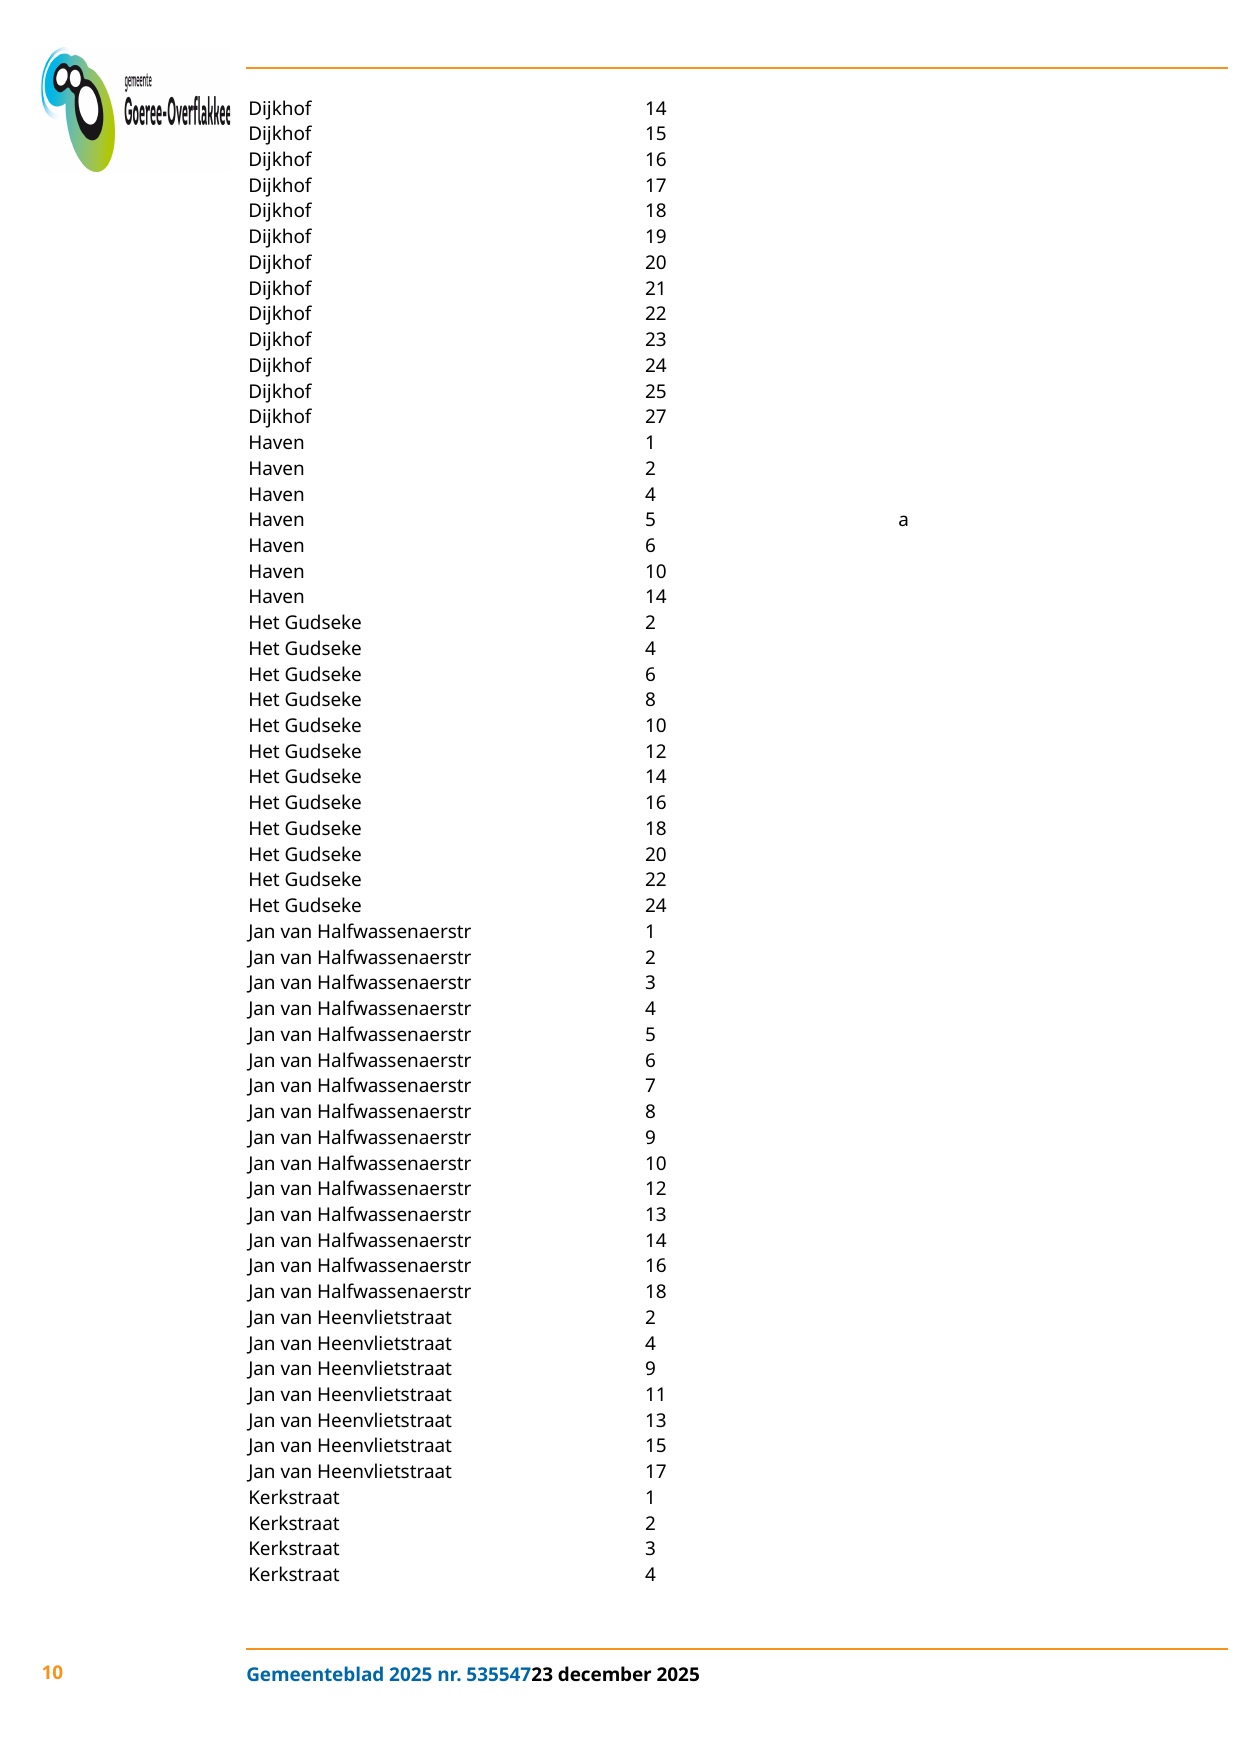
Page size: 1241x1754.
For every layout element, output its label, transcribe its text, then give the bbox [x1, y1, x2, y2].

table_cell 23 [645, 326, 898, 352]
table_cell 25 [645, 378, 898, 403]
table_cell 9 [645, 1356, 898, 1381]
table_cell [898, 1561, 1152, 1587]
table_cell Het Gudseke [248, 841, 645, 867]
table_cell Het Gudseke [248, 712, 645, 738]
table_cell 1 [645, 429, 898, 455]
table_cell 16 [645, 1253, 898, 1278]
table_cell [898, 95, 1152, 121]
table_cell 11 [645, 1381, 898, 1407]
table_cell Jan van Halfwassenaerstr [248, 1021, 645, 1047]
table_cell Jan van Halfwassenaerstr [248, 944, 645, 969]
table_cell 18 [645, 1278, 898, 1304]
table_cell [898, 224, 1152, 249]
table_cell Dijkhof [248, 146, 645, 172]
table_cell [898, 198, 1152, 223]
table_cell 2 [645, 1304, 898, 1330]
table_cell 15 [645, 121, 898, 146]
table_cell 4 [645, 635, 898, 661]
table_cell [898, 867, 1152, 892]
table_cell Kerkstraat [248, 1484, 645, 1510]
table_cell Het Gudseke [248, 609, 645, 635]
table_cell Jan van Halfwassenaerstr [248, 1098, 645, 1124]
table_cell 15 [645, 1433, 898, 1458]
table_cell [898, 815, 1152, 841]
table_cell 22 [645, 301, 898, 326]
table_cell [898, 1150, 1152, 1175]
table_cell 16 [645, 146, 898, 172]
table_cell Dijkhof [248, 121, 645, 146]
table_cell [898, 635, 1152, 661]
table_cell [898, 790, 1152, 815]
table_cell Jan van Halfwassenaerstr [248, 1150, 645, 1175]
table_cell [898, 995, 1152, 1021]
table_cell Haven [248, 429, 645, 455]
table_cell Dijkhof [248, 404, 645, 429]
table_cell Het Gudseke [248, 893, 645, 918]
table_cell 2 [645, 1510, 898, 1536]
table_cell [898, 481, 1152, 506]
table_cell 7 [645, 1073, 898, 1098]
table_cell [898, 1330, 1152, 1356]
table_cell 17 [645, 172, 898, 198]
table_cell 14 [645, 764, 898, 789]
table_cell Jan van Halfwassenaerstr [248, 1201, 645, 1227]
table_cell 10 [645, 712, 898, 738]
table_cell 21 [645, 275, 898, 301]
table_cell [898, 1407, 1152, 1433]
table_cell 6 [645, 532, 898, 558]
table_cell 2 [645, 609, 898, 635]
table_cell [898, 944, 1152, 969]
table_cell [898, 1098, 1152, 1124]
table_cell Dijkhof [248, 378, 645, 403]
table_cell Het Gudseke [248, 687, 645, 712]
table_cell [898, 352, 1152, 378]
table_cell 24 [645, 352, 898, 378]
table_cell [898, 378, 1152, 403]
table_cell Jan van Heenvlietstraat [248, 1304, 645, 1330]
table_cell [898, 1510, 1152, 1536]
table_cell Jan van Halfwassenaerstr [248, 1227, 645, 1253]
table_cell Dijkhof [248, 249, 645, 275]
table_cell Haven [248, 532, 645, 558]
table_cell 14 [645, 584, 898, 609]
table_cell 10 [645, 1150, 898, 1175]
table_cell 13 [645, 1201, 898, 1227]
table_cell Kerkstraat [248, 1510, 645, 1536]
table_cell 3 [645, 1536, 898, 1561]
table_cell Jan van Halfwassenaerstr [248, 1047, 645, 1072]
table_cell Haven [248, 455, 645, 481]
picture [41, 47, 231, 172]
table_cell 20 [645, 841, 898, 867]
table_cell [898, 146, 1152, 172]
table_cell [898, 1536, 1152, 1561]
table_cell 18 [645, 815, 898, 841]
table_cell Dijkhof [248, 95, 645, 121]
table_cell 8 [645, 1098, 898, 1124]
table_cell Dijkhof [248, 172, 645, 198]
table_cell 8 [645, 687, 898, 712]
table_cell 12 [645, 738, 898, 764]
table_cell [898, 584, 1152, 609]
table_cell Het Gudseke [248, 738, 645, 764]
table_cell Kerkstraat [248, 1561, 645, 1587]
table_cell [898, 1484, 1152, 1510]
table_cell Jan van Heenvlietstraat [248, 1356, 645, 1381]
table_cell Haven [248, 558, 645, 584]
table_cell Dijkhof [248, 352, 645, 378]
table_cell Jan van Halfwassenaerstr [248, 970, 645, 995]
table_cell [898, 1459, 1152, 1484]
table_cell [898, 249, 1152, 275]
table_cell [898, 712, 1152, 738]
table_cell Jan van Halfwassenaerstr [248, 1253, 645, 1278]
table_cell [898, 1227, 1152, 1253]
table_cell 6 [645, 1047, 898, 1072]
table_cell [898, 301, 1152, 326]
table_cell 2 [645, 944, 898, 969]
table_cell [898, 532, 1152, 558]
table_cell [898, 121, 1152, 146]
table_cell 16 [645, 790, 898, 815]
table_cell Dijkhof [248, 198, 645, 223]
table_cell Het Gudseke [248, 867, 645, 892]
table_cell 10 [645, 558, 898, 584]
table_cell Haven [248, 506, 645, 532]
table_cell [898, 970, 1152, 995]
table_cell [898, 1356, 1152, 1381]
table_cell [898, 558, 1152, 584]
table_cell 27 [645, 404, 898, 429]
table_cell 5 [645, 506, 898, 532]
table_cell Jan van Heenvlietstraat [248, 1459, 645, 1484]
table_cell [898, 404, 1152, 429]
table_cell Jan van Heenvlietstraat [248, 1330, 645, 1356]
table_cell [898, 687, 1152, 712]
table_cell [898, 429, 1152, 455]
table_cell 14 [645, 95, 898, 121]
table_cell 1 [645, 918, 898, 944]
table_cell Haven [248, 481, 645, 506]
table_cell [898, 918, 1152, 944]
table_cell [898, 764, 1152, 789]
table_cell Jan van Heenvlietstraat [248, 1433, 645, 1458]
table_cell [898, 1047, 1152, 1072]
table_cell 13 [645, 1407, 898, 1433]
table_cell [898, 841, 1152, 867]
table_cell [898, 172, 1152, 198]
table_cell 18 [645, 198, 898, 223]
table_cell [898, 893, 1152, 918]
table_cell [898, 1124, 1152, 1150]
table_cell 19 [645, 224, 898, 249]
table_cell 4 [645, 995, 898, 1021]
table_cell Jan van Heenvlietstraat [248, 1381, 645, 1407]
table_cell 2 [645, 455, 898, 481]
table_cell 4 [645, 1330, 898, 1356]
table_cell 1 [645, 1484, 898, 1510]
table_cell [898, 455, 1152, 481]
table_cell Jan van Heenvlietstraat [248, 1407, 645, 1433]
table_cell 6 [645, 661, 898, 687]
table_cell [898, 1073, 1152, 1098]
table_cell Jan van Halfwassenaerstr [248, 1073, 645, 1098]
table_cell [898, 1381, 1152, 1407]
table_cell Het Gudseke [248, 661, 645, 687]
table_cell 3 [645, 970, 898, 995]
table_cell Jan van Halfwassenaerstr [248, 995, 645, 1021]
table_cell Dijkhof [248, 326, 645, 352]
table_cell [898, 609, 1152, 635]
table_cell Kerkstraat [248, 1536, 645, 1561]
table_cell 12 [645, 1175, 898, 1201]
table_cell Het Gudseke [248, 790, 645, 815]
table_cell a [898, 506, 1152, 532]
table_cell 22 [645, 867, 898, 892]
table_cell 20 [645, 249, 898, 275]
table_cell Jan van Halfwassenaerstr [248, 918, 645, 944]
table_cell [898, 1201, 1152, 1227]
table_cell Dijkhof [248, 301, 645, 326]
table_cell [898, 326, 1152, 352]
table_cell Dijkhof [248, 224, 645, 249]
table_cell [898, 1278, 1152, 1304]
table_cell 17 [645, 1459, 898, 1484]
table_cell [898, 275, 1152, 301]
table_cell 4 [645, 1561, 898, 1587]
table_cell 5 [645, 1021, 898, 1047]
table_cell [898, 1175, 1152, 1201]
table_cell Jan van Halfwassenaerstr [248, 1175, 645, 1201]
table_cell Jan van Halfwassenaerstr [248, 1124, 645, 1150]
table_cell 4 [645, 481, 898, 506]
table_cell Haven [248, 584, 645, 609]
table_cell 9 [645, 1124, 898, 1150]
table_cell Het Gudseke [248, 635, 645, 661]
table_cell Dijkhof [248, 275, 645, 301]
table_cell [898, 738, 1152, 764]
table_cell Het Gudseke [248, 764, 645, 789]
table_cell 14 [645, 1227, 898, 1253]
table_cell [898, 1253, 1152, 1278]
table_cell [898, 1304, 1152, 1330]
table_cell [898, 661, 1152, 687]
table_cell Het Gudseke [248, 815, 645, 841]
table_cell Jan van Halfwassenaerstr [248, 1278, 645, 1304]
table_cell [898, 1433, 1152, 1458]
table_cell 24 [645, 893, 898, 918]
table_cell [898, 1021, 1152, 1047]
